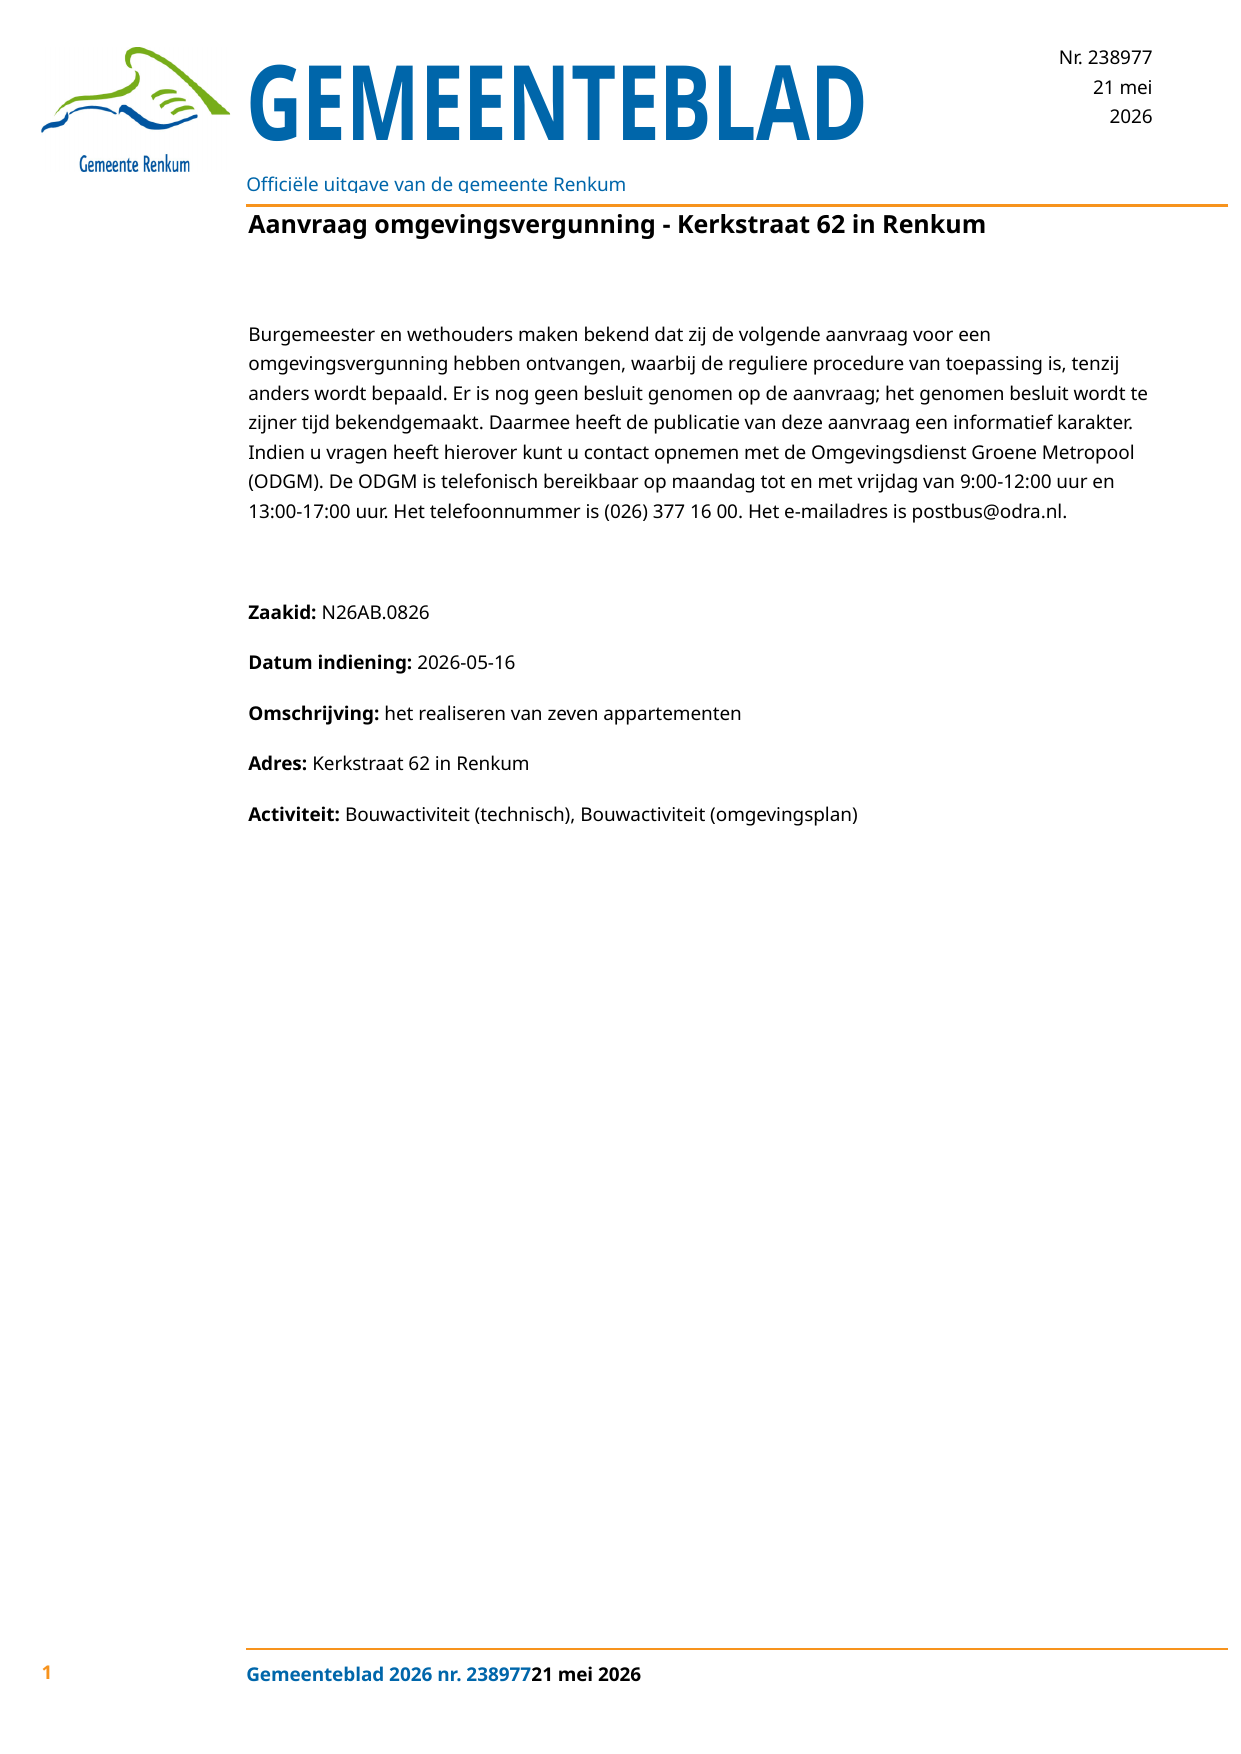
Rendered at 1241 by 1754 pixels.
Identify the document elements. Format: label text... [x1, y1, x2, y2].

text Aanvraag omgevingsvergunning - Kerkstraat 62 in Renkum [248, 207, 1152, 241]
text Adres: Kerkstraat 62 in Renkum [248, 750, 1152, 776]
text Omschrijving: het realiseren van zeven appartementen [248, 700, 1152, 726]
text Burgemeester en wethouders maken bekend dat zij de volgende aanvraag voor een omgevingsvergunning hebben ontvangen, waarbij de reguliere procedure van toepassing is, tenzij anders wordt bepaald. Er is nog geen besluit genomen op de aanvraag; het genomen besluit wordt te zijner tijd bekendgemaakt. Daarmee heeft de publicatie van deze aanvraag een informatief karakter. Indien u vragen heeft hierover kunt u contact opnemen met de Omgevingsdienst Groene Metropool (ODGM). De ODGM is telefonisch bereikbaar op maandag tot en met vrijdag van 9:00-12:00 uur en 13:00-17:00 uur. Het telefoonnummer is (026) 377 16 00. Het e-mailadres is postbus@odra.nl. [248, 321, 1152, 524]
text Zaakid: N26AB.0826 [248, 599, 1152, 625]
picture [41, 47, 231, 172]
text Activiteit: Bouwactiviteit (technisch), Bouwactiviteit (omgevingsplan) [248, 801, 1152, 826]
text Datum indiening: 2026-05-16 [248, 649, 1152, 675]
